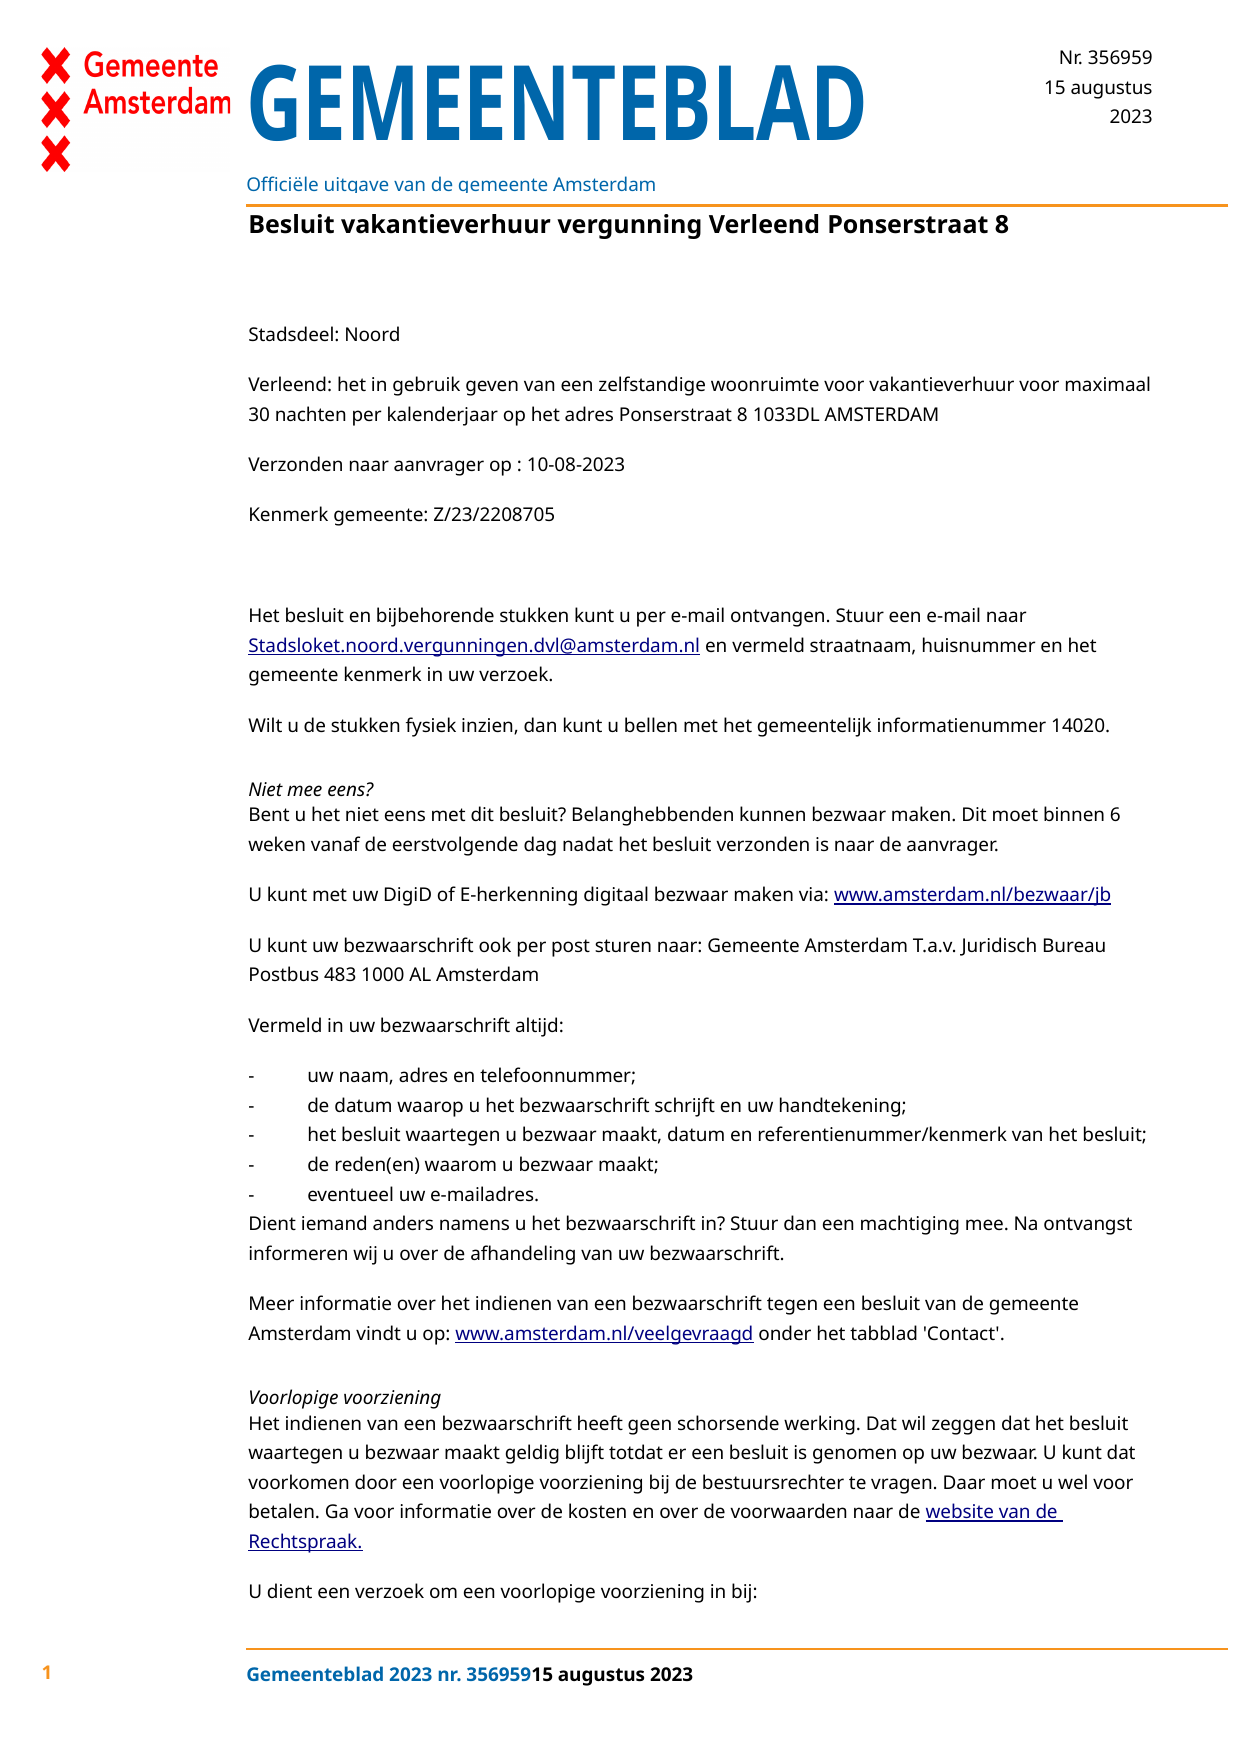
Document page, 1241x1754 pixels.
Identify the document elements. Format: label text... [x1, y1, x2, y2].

text Het indienen van een bezwaarschrift heeft geen schorsende werking. Dat wil zeggen dat het besluit waartegen u bezwaar maakt geldig blijft totdat er een besluit is genomen op uw bezwaar. U kunt dat voorkomen door een voorlopige voorziening bij de bestuursrechter te vragen. Daar moet u wel voor betalen. Ga voor informatie over de kosten en over de voorwaarden naar de website van de Rechtspraak. [248, 1410, 1152, 1554]
text Voorlopige voorziening [248, 1384, 1152, 1410]
text Kenmerk gemeente: Z/23/2208705 [248, 502, 1152, 527]
text U kunt met uw DigiD of E-herkenning digitaal bezwaar maken via: www.amsterdam.nl/bezwaar/jb [248, 882, 1152, 907]
text Dient iemand anders namens u het bezwaarschrift in? Stuur dan een machtiging mee. Na ontvangst informeren wij u over de afhandeling van uw bezwaarschrift. [248, 1210, 1152, 1266]
list eventueel uw e-mailadres. [248, 1181, 1152, 1207]
text Vermeld in uw bezwaarschrift altijd: [248, 1012, 1152, 1038]
list de datum waarop u het bezwaarschrift schrijft en uw handtekening; [248, 1092, 1152, 1118]
text Wilt u de stukken fysiek inzien, dan kunt u bellen met het gemeentelijk informatienummer 14020. [248, 712, 1152, 738]
text Besluit vakantieverhuur vergunning Verleend Ponserstraat 8 [248, 207, 1152, 241]
text U dient een verzoek om een voorlopige voorziening in bij: [248, 1578, 1152, 1604]
text Stadsdeel: Noord [248, 321, 1152, 346]
list de reden(en) waarom u bezwaar maakt; [248, 1151, 1152, 1177]
text Meer informatie over het indienen van een bezwaarschrift tegen een besluit van de gemeente Amsterdam vindt u op: www.amsterdam.nl/veelgevraagd onder het tabblad 'Contact'. [248, 1290, 1152, 1346]
text U kunt uw bezwaarschrift ook per post sturen naar: Gemeente Amsterdam T.a.v. Juridisch Bureau Postbus 483 1000 AL Amsterdam [248, 932, 1152, 987]
text Verzonden naar aanvrager op : 10-08-2023 [248, 451, 1152, 477]
text Bent u het niet eens met dit besluit? Belanghebbenden kunnen bezwaar maken. Dit moet binnen 6 weken vanaf de eerstvolgende dag nadat het besluit verzonden is naar de aanvrager. [248, 802, 1152, 857]
text Het besluit en bijbehorende stukken kunt u per e-mail ontvangen. Stuur een e-mail naar Stadsloket.noord.vergunningen.dvl@amsterdam.nl en vermeld straatnaam, huisnummer en het gemeente kenmerk in uw verzoek. [248, 602, 1152, 687]
picture [41, 47, 231, 172]
list het besluit waartegen u bezwaar maakt, datum en referentienummer/kenmerk van het besluit; [248, 1122, 1152, 1147]
text Verleend: het in gebruik geven van een zelfstandige woonruimte voor vakantieverhuur voor maximaal 30 nachten per kalenderjaar op het adres Ponserstraat 8 1033DL AMSTERDAM [248, 371, 1152, 426]
text Niet mee eens? [248, 776, 1152, 802]
list uw naam, adres en telefoonnummer; [248, 1062, 1152, 1088]
